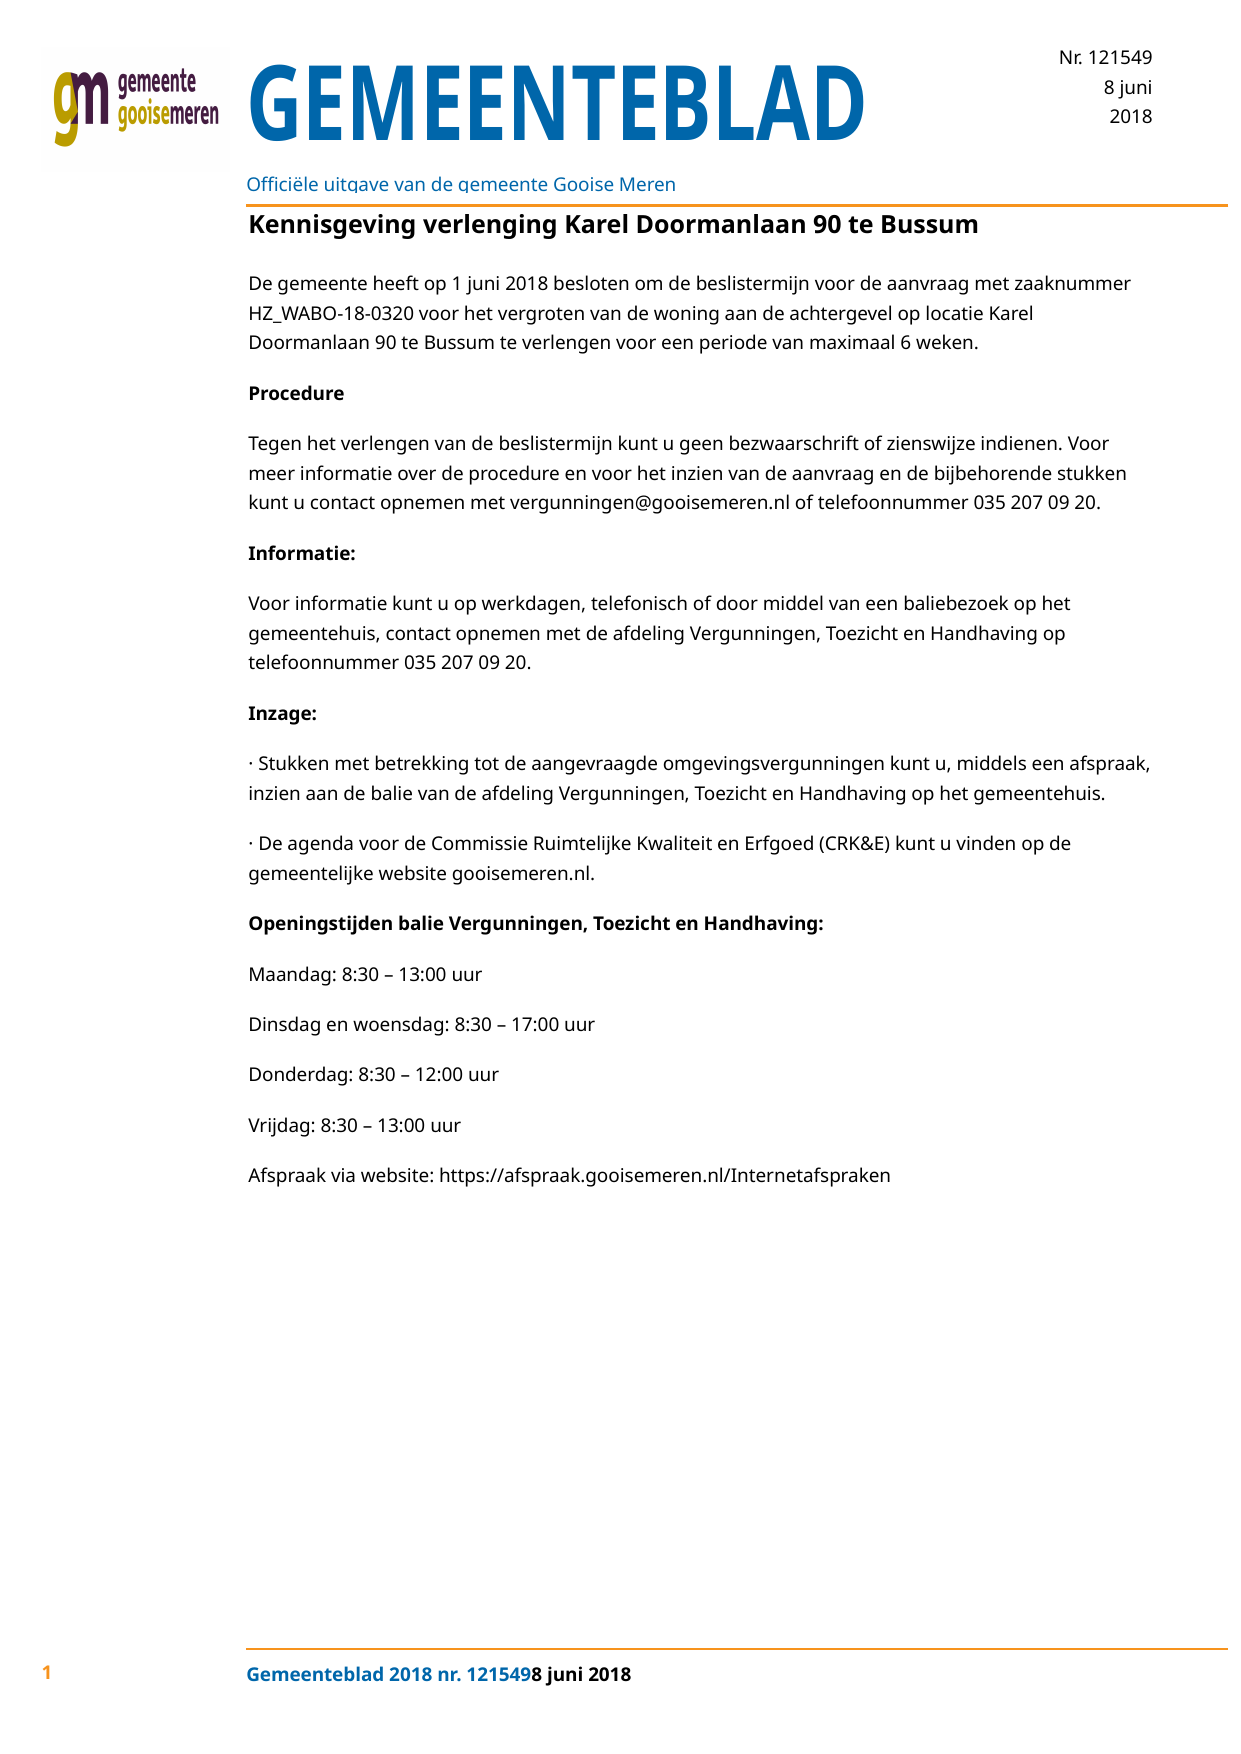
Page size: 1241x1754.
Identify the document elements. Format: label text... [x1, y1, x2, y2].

text Inzage: [248, 700, 1152, 726]
text Openingstijden balie Vergunningen, Toezicht en Handhaving: [248, 910, 1152, 936]
text De gemeente heeft op 1 juni 2018 besloten om de beslistermijn voor de aanvraag met zaaknummer HZ_WABO-18-0320 voor het vergroten van de woning aan de achtergevel op locatie Karel Doormanlaan 90 te Bussum te verlengen voor een periode van maximaal 6 weken. [248, 270, 1152, 355]
text Tegen het verlengen van de beslistermijn kunt u geen bezwaarschrift of zienswijze indienen. Voor meer informatie over de procedure en voor het inzien van de aanvraag en de bijbehorende stukken kunt u contact opnemen met vergunningen@gooisemeren.nl of telefoonnummer 035 207 09 20. [248, 430, 1152, 515]
text Afspraak via website: https://afspraak.gooisemeren.nl/Internetafspraken [248, 1162, 1152, 1188]
picture [41, 47, 231, 172]
text Procedure [248, 380, 1152, 406]
text Vrijdag: 8:30 – 13:00 uur [248, 1112, 1152, 1138]
text Dinsdag en woensdag: 8:30 – 17:00 uur [248, 1011, 1152, 1037]
text Informatie: [248, 540, 1152, 566]
text Donderdag: 8:30 – 12:00 uur [248, 1062, 1152, 1087]
text Voor informatie kunt u op werkdagen, telefonisch of door middel van een baliebezoek op het gemeentehuis, contact opnemen met de afdeling Vergunningen, Toezicht en Handhaving op telefoonnummer 035 207 09 20. [248, 590, 1152, 675]
text Maandag: 8:30 – 13:00 uur [248, 961, 1152, 986]
text Kennisgeving verlenging Karel Doormanlaan 90 te Bussum [248, 207, 1152, 241]
text · De agenda voor de Commissie Ruimtelijke Kwaliteit en Erfgoed (CRK&E) kunt u vinden op de gemeentelijke website gooisemeren.nl. [248, 830, 1152, 886]
text · Stukken met betrekking tot de aangevraagde omgevingsvergunningen kunt u, middels een afspraak, inzien aan de balie van de afdeling Vergunningen, Toezicht en Handhaving op het gemeentehuis. [248, 750, 1152, 806]
